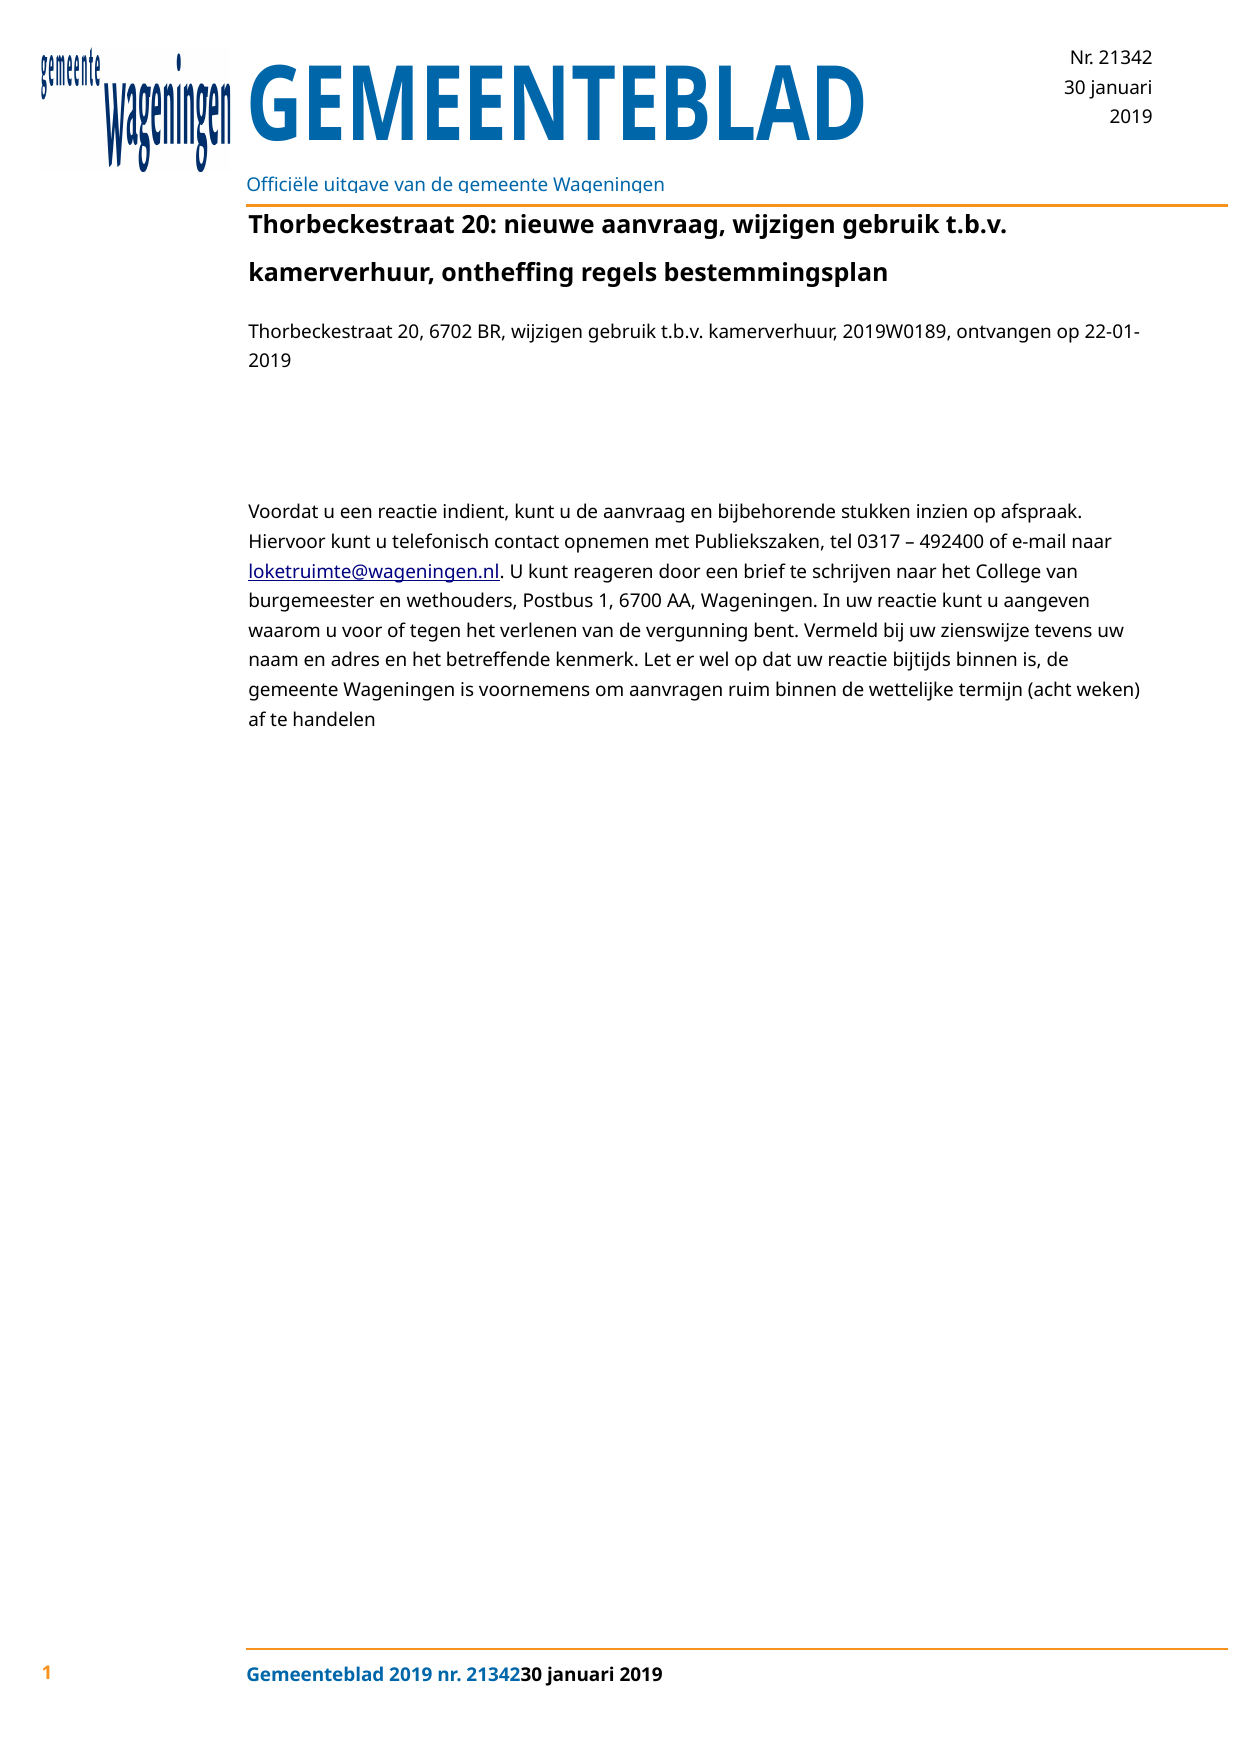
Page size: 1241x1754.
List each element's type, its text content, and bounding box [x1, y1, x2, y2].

text Voordat u een reactie indient, kunt u de aanvraag en bijbehorende stukken inzien op afspraak. Hiervoor kunt u telefonisch contact opnemen met Publiekszaken, tel 0317 – 492400 of e-mail naar loketruimte@wageningen.nl. U kunt reageren door een brief te schrijven naar het College van burgemeester en wethouders, Postbus 1, 6700 AA, Wageningen. In uw reactie kunt u aangeven waarom u voor of tegen het verlenen van de vergunning bent. Vermeld bij uw zienswijze tevens uw naam en adres en het betreffende kenmerk. Let er wel op dat uw reactie bijtijds binnen is, de gemeente Wageningen is voornemens om aanvragen ruim binnen de wettelijke termijn (acht weken) af te handelen [248, 499, 1152, 732]
text Thorbeckestraat 20: nieuwe aanvraag, wijzigen gebruik t.b.v. kamerverhuur, ontheffing regels bestemmingsplan [248, 207, 1152, 288]
text Thorbeckestraat 20, 6702 BR, wijzigen gebruik t.b.v. kamerverhuur, 2019W0189, ontvangen op 22-01-2019 [248, 318, 1152, 373]
picture [41, 47, 231, 172]
